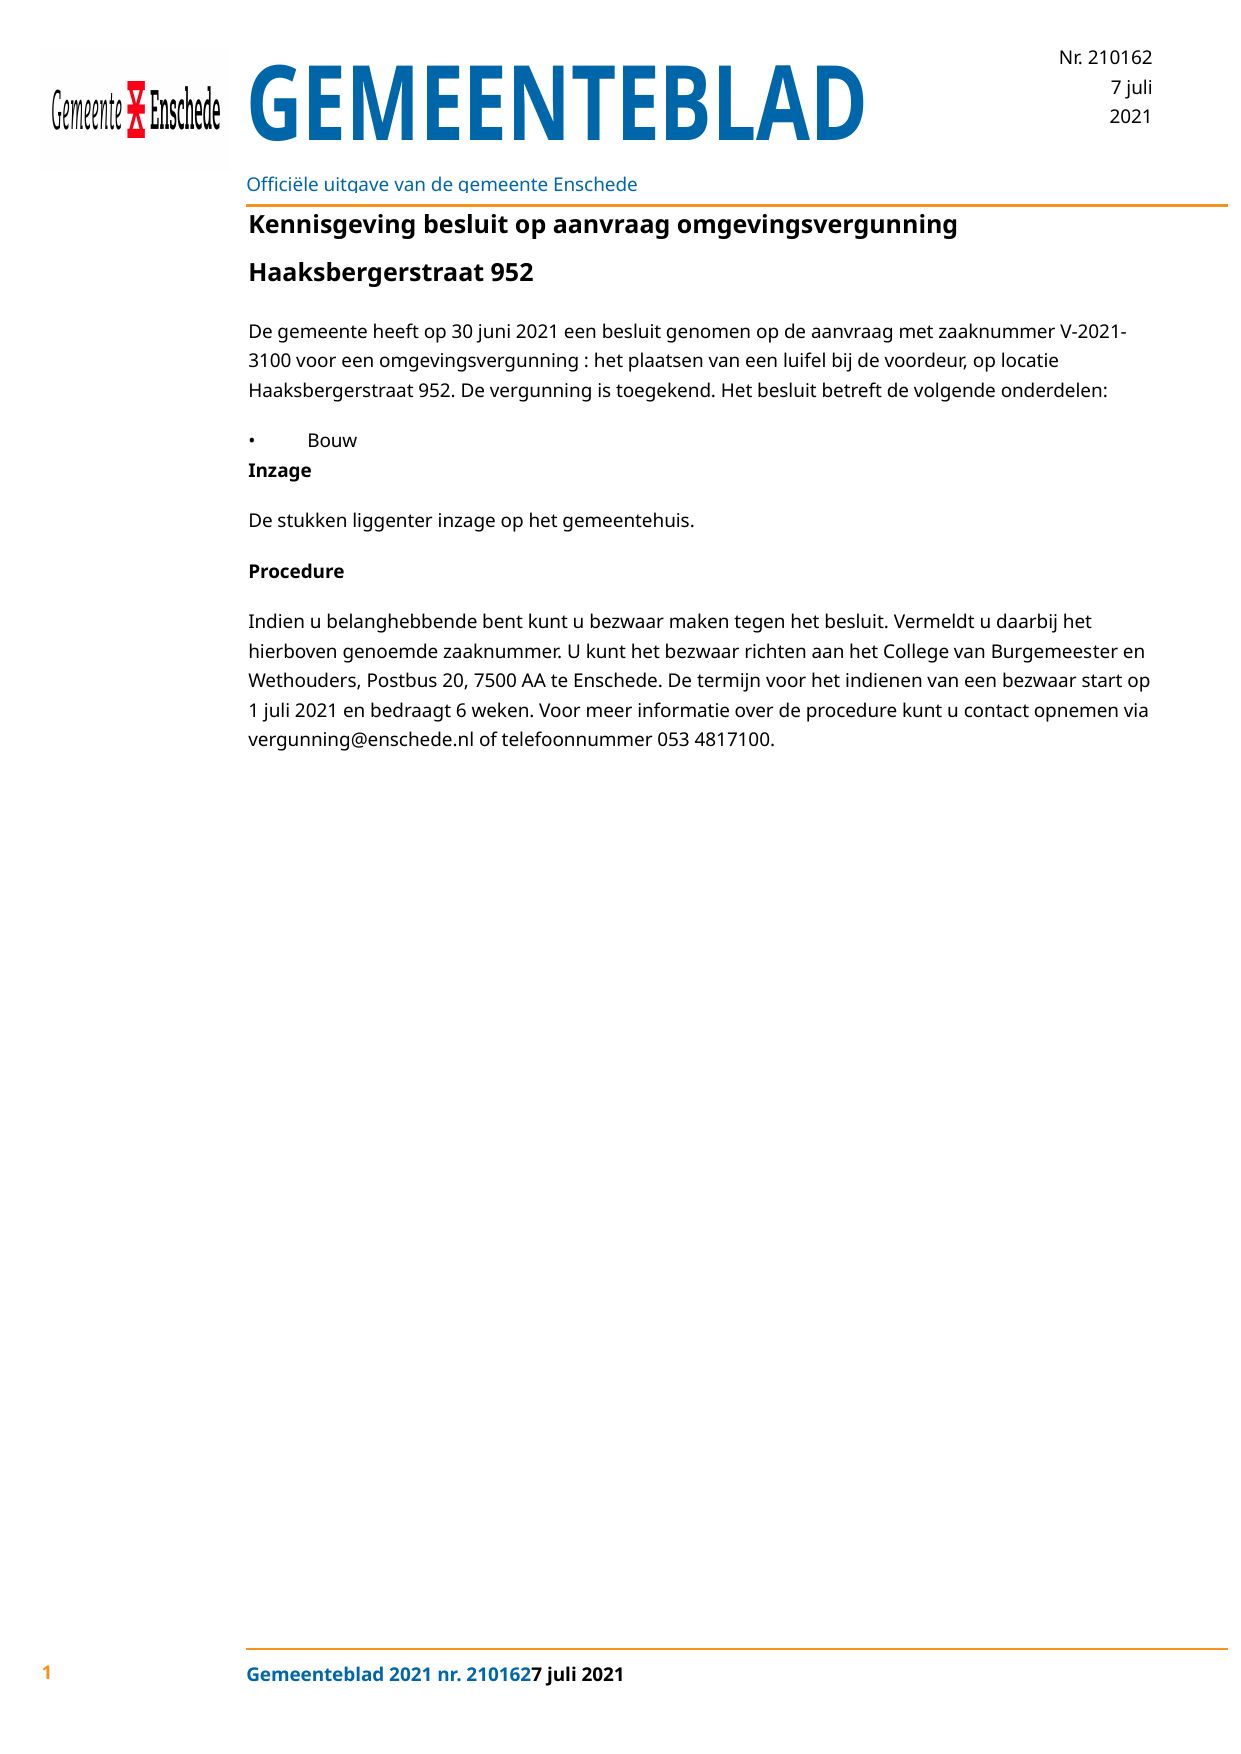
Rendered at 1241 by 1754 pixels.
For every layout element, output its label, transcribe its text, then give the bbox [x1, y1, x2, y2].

text De stukken liggenter inzage op het gemeentehuis. [248, 507, 1152, 533]
text De gemeente heeft op 30 juni 2021 een besluit genomen op de aanvraag met zaaknummer V-2021-3100 voor een omgevingsvergunning : het plaatsen van een luifel bij de voordeur, op locatie Haaksbergerstraat 952. De vergunning is toegekend. Het besluit betreft de volgende onderdelen: [248, 318, 1152, 403]
text Procedure [248, 558, 1152, 584]
list Bouw [248, 427, 1152, 453]
text Inzage [248, 457, 1152, 483]
text Indien u belanghebbende bent kunt u bezwaar maken tegen het besluit. Vermeldt u daarbij het hierboven genoemde zaaknummer. U kunt het bezwaar richten aan het College van Burgemees­ter en Wethouders, Postbus 20, 7500 AA te Enschede. De termijn voor het indienen van een bezwaar start op 1 juli 2021 en bedraagt 6 weken. Voor meer informatie over de procedure kunt u contact opnemen via vergunning@enschede.nl of telefoonnummer 053 4817100. [248, 608, 1152, 752]
text Kennisgeving besluit op aanvraag omgevingsvergunning Haaksbergerstraat 952 [248, 207, 1152, 288]
picture [41, 47, 231, 172]
